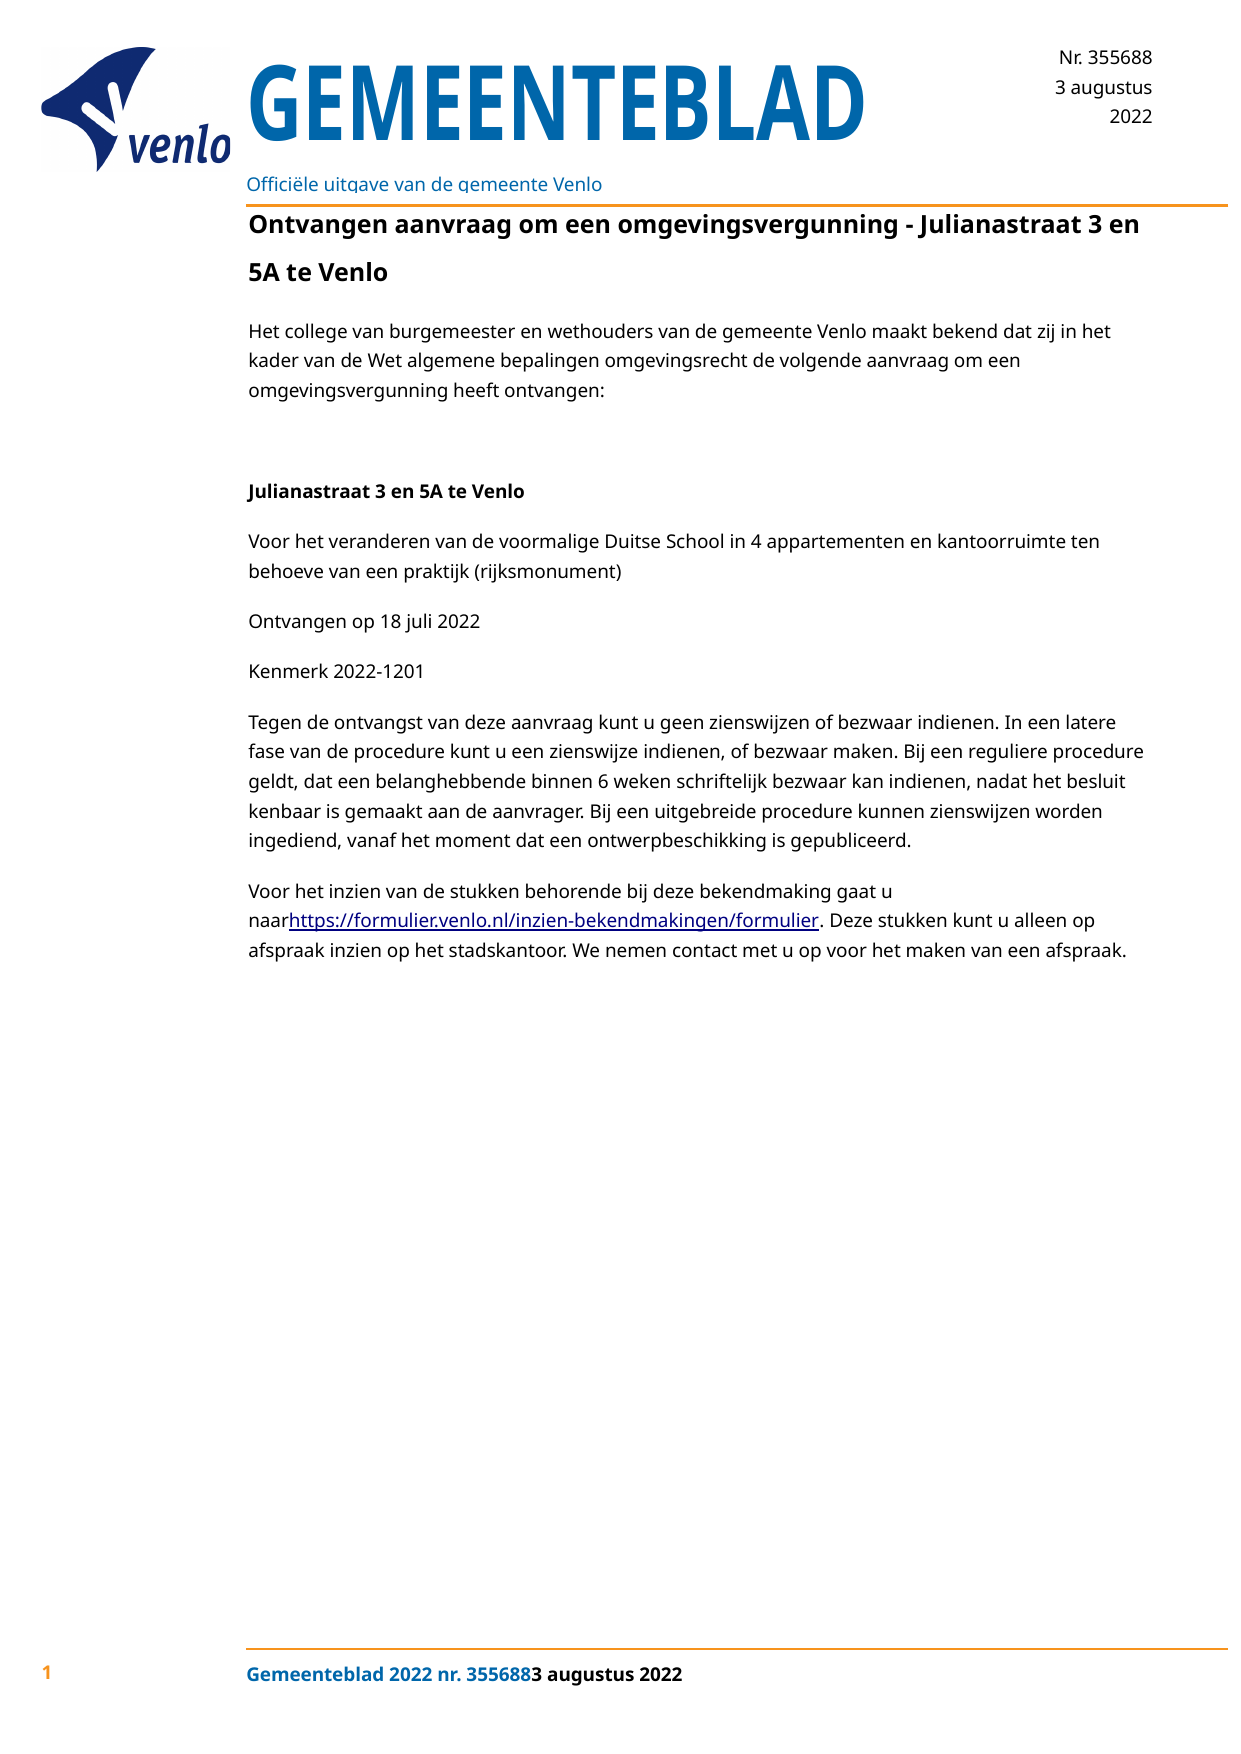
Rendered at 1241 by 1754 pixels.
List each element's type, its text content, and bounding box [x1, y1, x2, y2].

text Voor het veranderen van de voormalige Duitse School in 4 appartementen en kantoorruimte ten behoeve van een praktijk (rijksmonument) [248, 528, 1152, 584]
picture [41, 47, 231, 172]
text Tegen de ontvangst van deze aanvraag kunt u geen zienswijzen of bezwaar indienen. In een latere fase van de procedure kunt u een zienswijze indienen, of bezwaar maken. Bij een reguliere procedure geldt, dat een belanghebbende binnen 6 weken schriftelijk bezwaar kan indienen, nadat het besluit kenbaar is gemaakt aan de aanvrager. Bij een uitgebreide procedure kunnen zienswijzen worden ingediend, vanaf het moment dat een ontwerpbeschikking is gepubliceerd. [248, 709, 1152, 853]
text Ontvangen aanvraag om een omgevingsvergunning - Julianastraat 3 en 5A te Venlo [248, 207, 1152, 288]
text Het college van burgemeester en wethouders van de gemeente Venlo maakt bekend dat zij in het kader van de Wet algemene bepalingen omgevingsrecht de volgende aanvraag om een omgevingsvergunning heeft ontvangen: [248, 318, 1152, 403]
text Kenmerk 2022-1201 [248, 659, 1152, 684]
text Julianastraat 3 en 5A te Venlo [248, 478, 1152, 504]
text Ontvangen op 18 juli 2022 [248, 608, 1152, 634]
text Voor het inzien van de stukken behorende bij deze bekendmaking gaat u naarhttps://formulier.venlo.nl/inzien-bekendmakingen/formulier. Deze stukken kunt u alleen op afspraak inzien op het stadskantoor. We nemen contact met u op voor het maken van een afspraak. [248, 878, 1152, 963]
